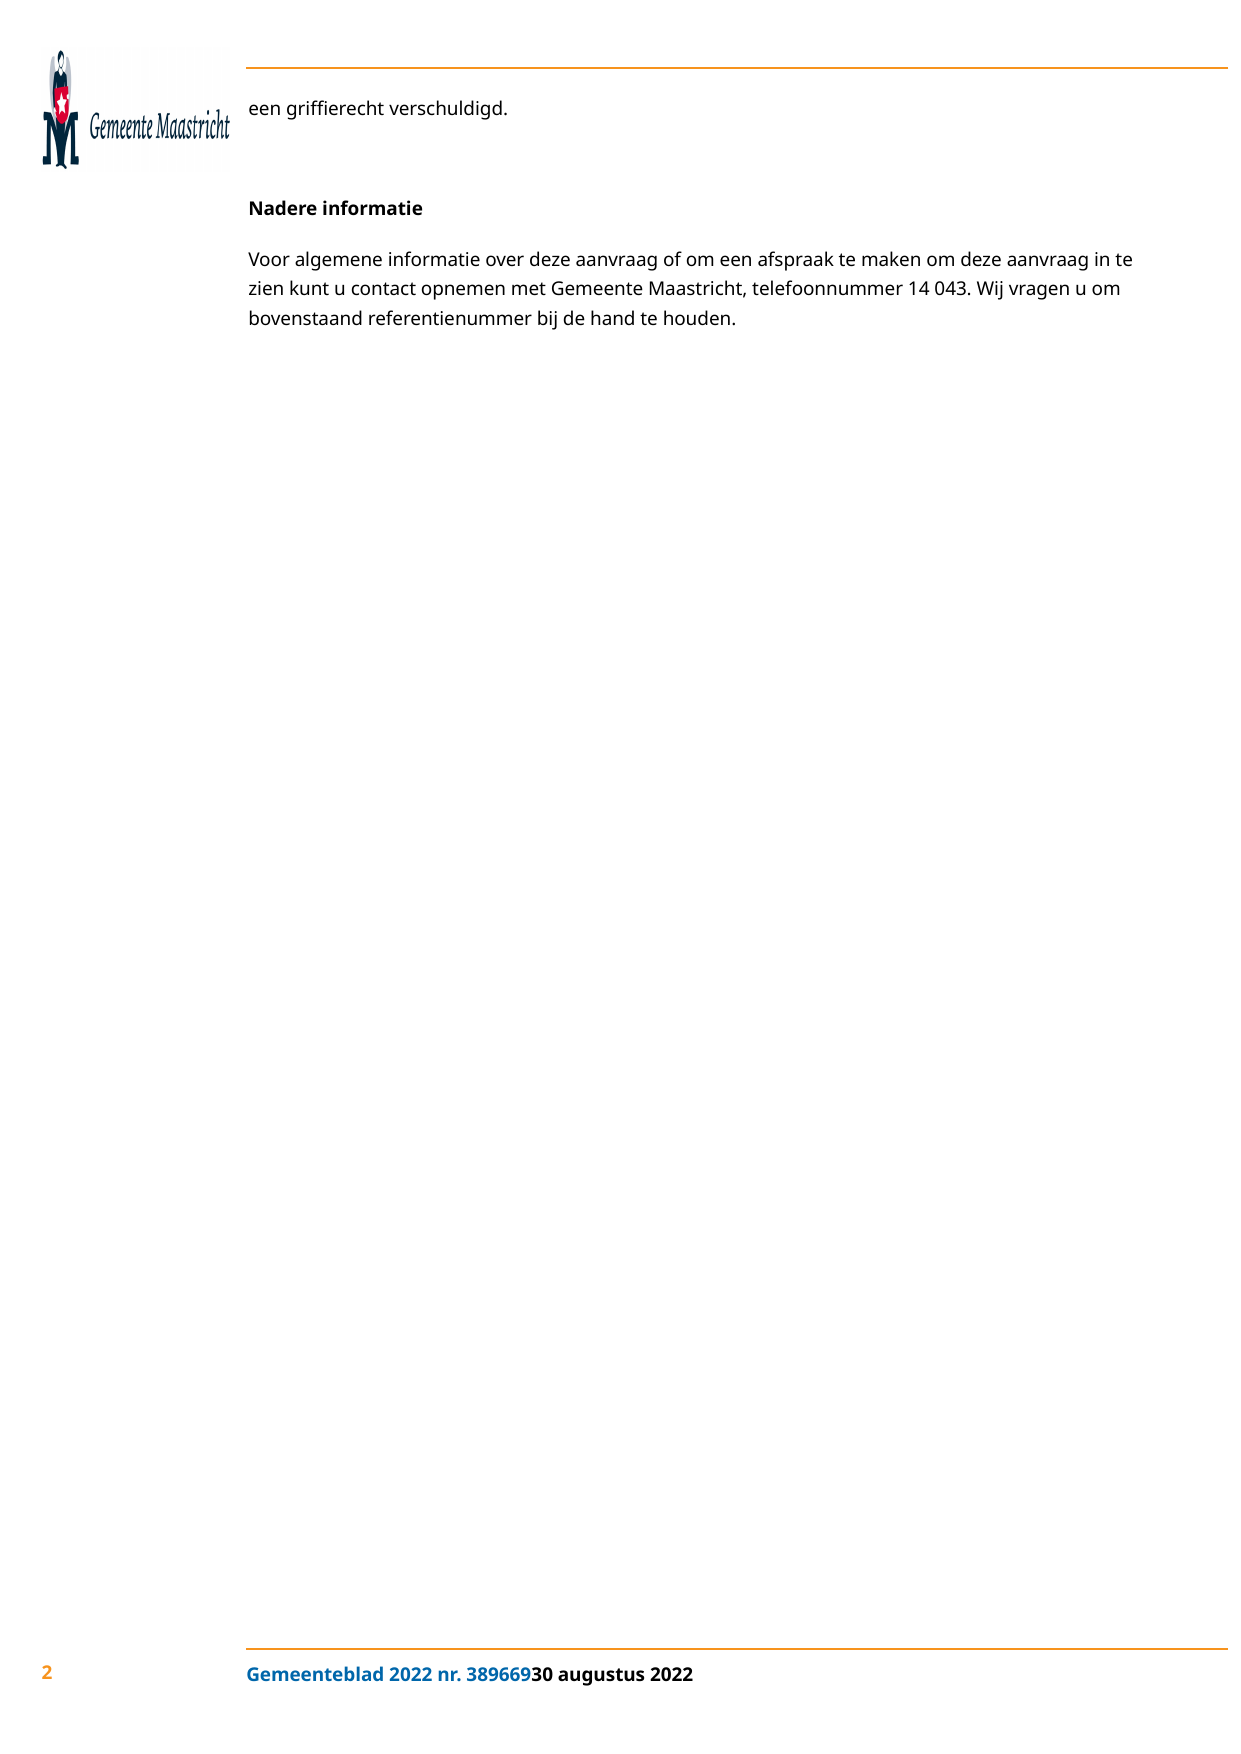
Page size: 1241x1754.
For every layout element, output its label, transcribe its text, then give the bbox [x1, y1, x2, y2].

text Nadere informatie [248, 196, 1152, 221]
picture [41, 47, 231, 172]
text een griffierecht verschuldigd. [248, 95, 1152, 121]
text Voor algemene informatie over deze aanvraag of om een afspraak te maken om deze aanvraag in te zien kunt u contact opnemen met Gemeente Maastricht, telefoonnummer 14 043. Wij vragen u om bovenstaand referentienummer bij de hand te houden. [248, 246, 1152, 331]
